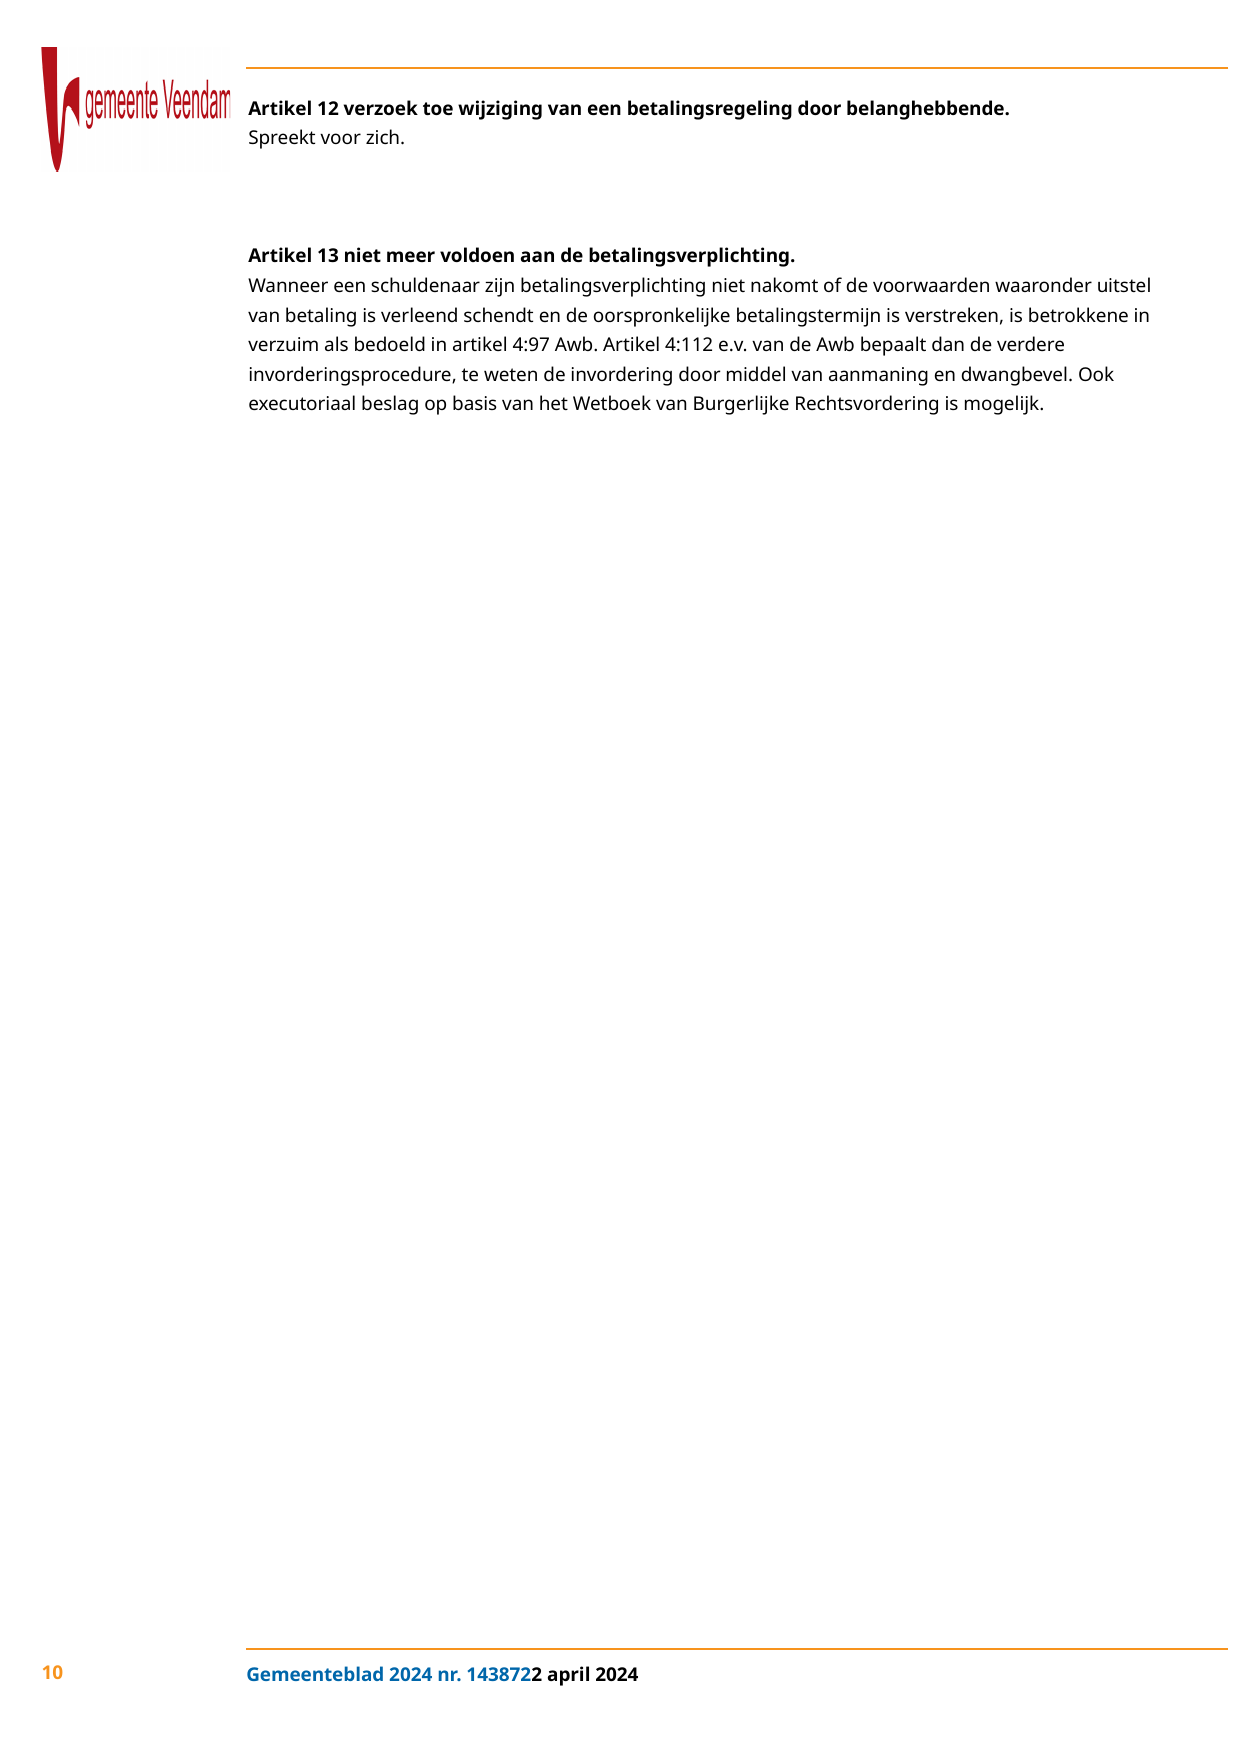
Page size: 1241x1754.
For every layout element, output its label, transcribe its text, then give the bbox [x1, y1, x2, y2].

text Artikel 12 verzoek toe wijziging van een betalingsregeling door belanghebbende. [248, 95, 1152, 121]
text Wanneer een schuldenaar zijn betalingsverplichting niet nakomt of de voorwaarden waaronder uitstel van betaling is verleend schendt en de oorspronkelijke betalingstermijn is verstreken, is betrokkene in verzuim als bedoeld in artikel 4:97 Awb. Artikel 4:112 e.v. van de Awb bepaalt dan de verdere invorderingsprocedure, te weten de invordering door middel van aanmaning en dwangbevel. Ook executoriaal beslag op basis van het Wetboek van Burgerlijke Rechtsvordering is mogelijk. [248, 272, 1152, 416]
picture [41, 47, 231, 172]
text Spreekt voor zich. [248, 124, 1152, 150]
text Artikel 13 niet meer voldoen aan de betalingsverplichting. [248, 243, 1152, 268]
